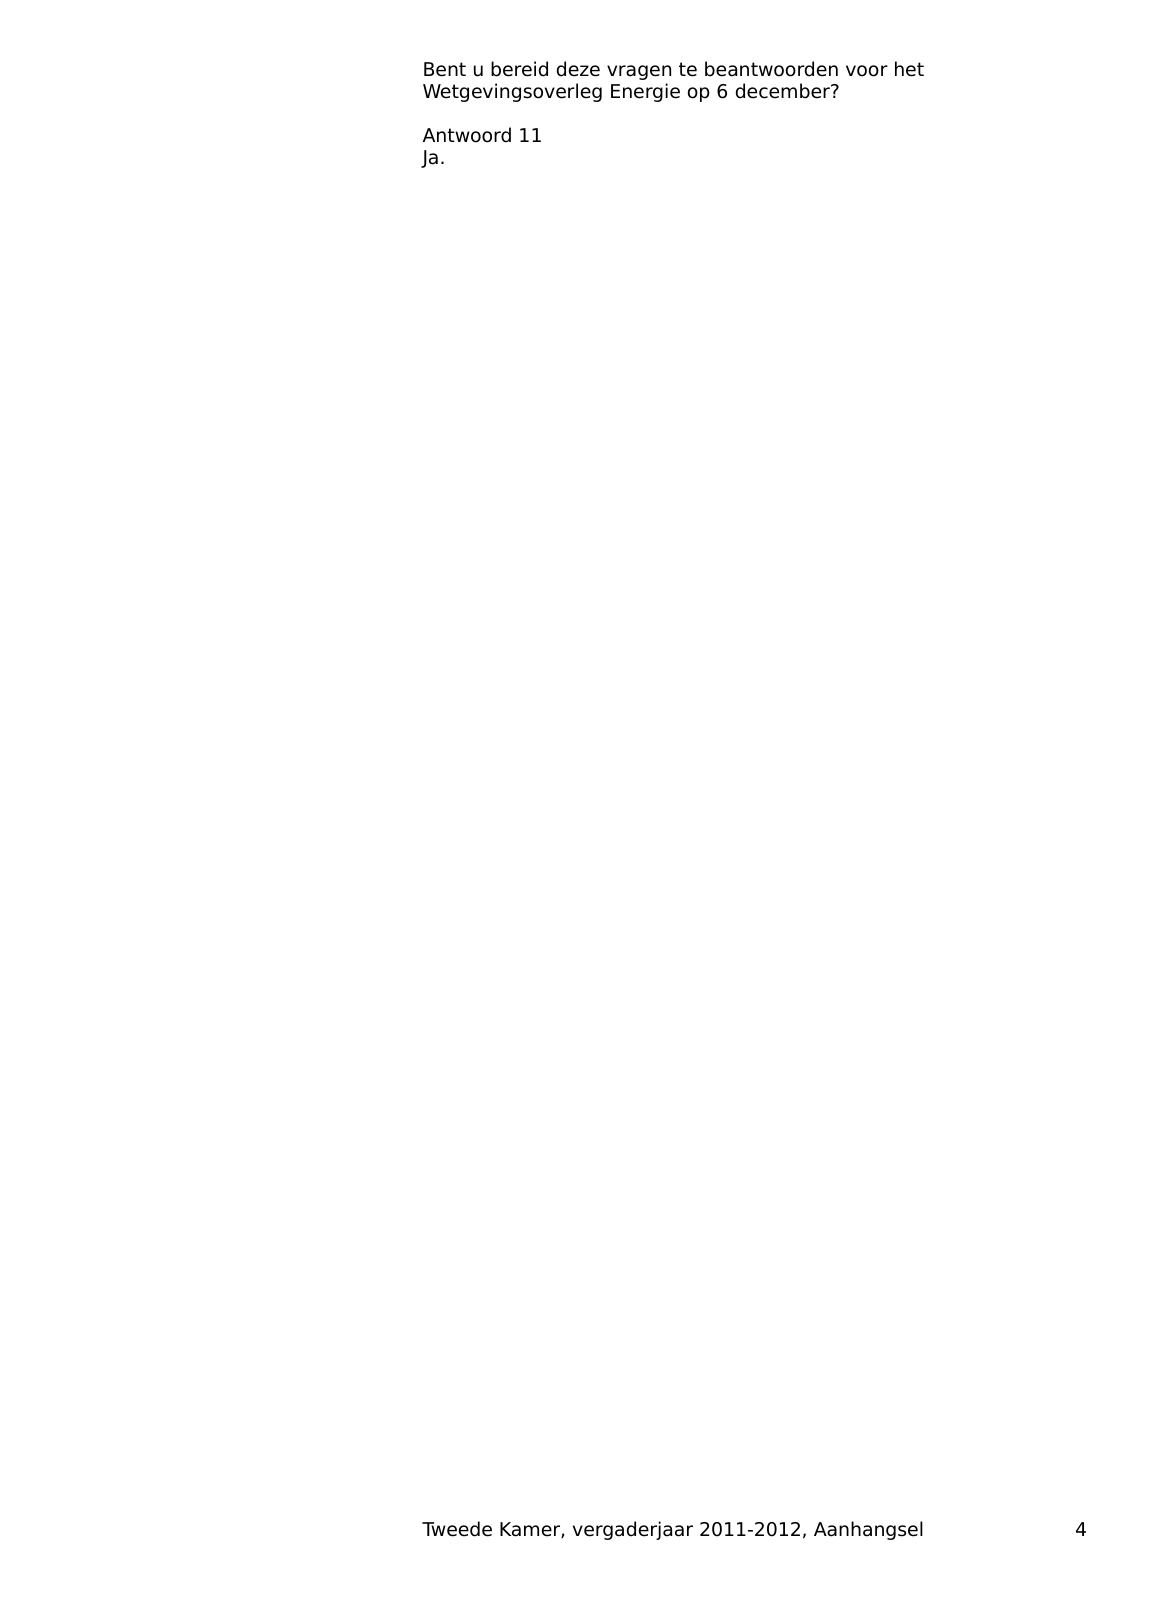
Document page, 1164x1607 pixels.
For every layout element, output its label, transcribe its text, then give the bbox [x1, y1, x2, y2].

text Bent u bereid deze vragen te beantwoorden voor het Wetgevingsoverleg Energie op 6 december? [422, 59, 1087, 103]
text Ja. [422, 147, 1087, 169]
text Antwoord 11 [422, 125, 1087, 147]
